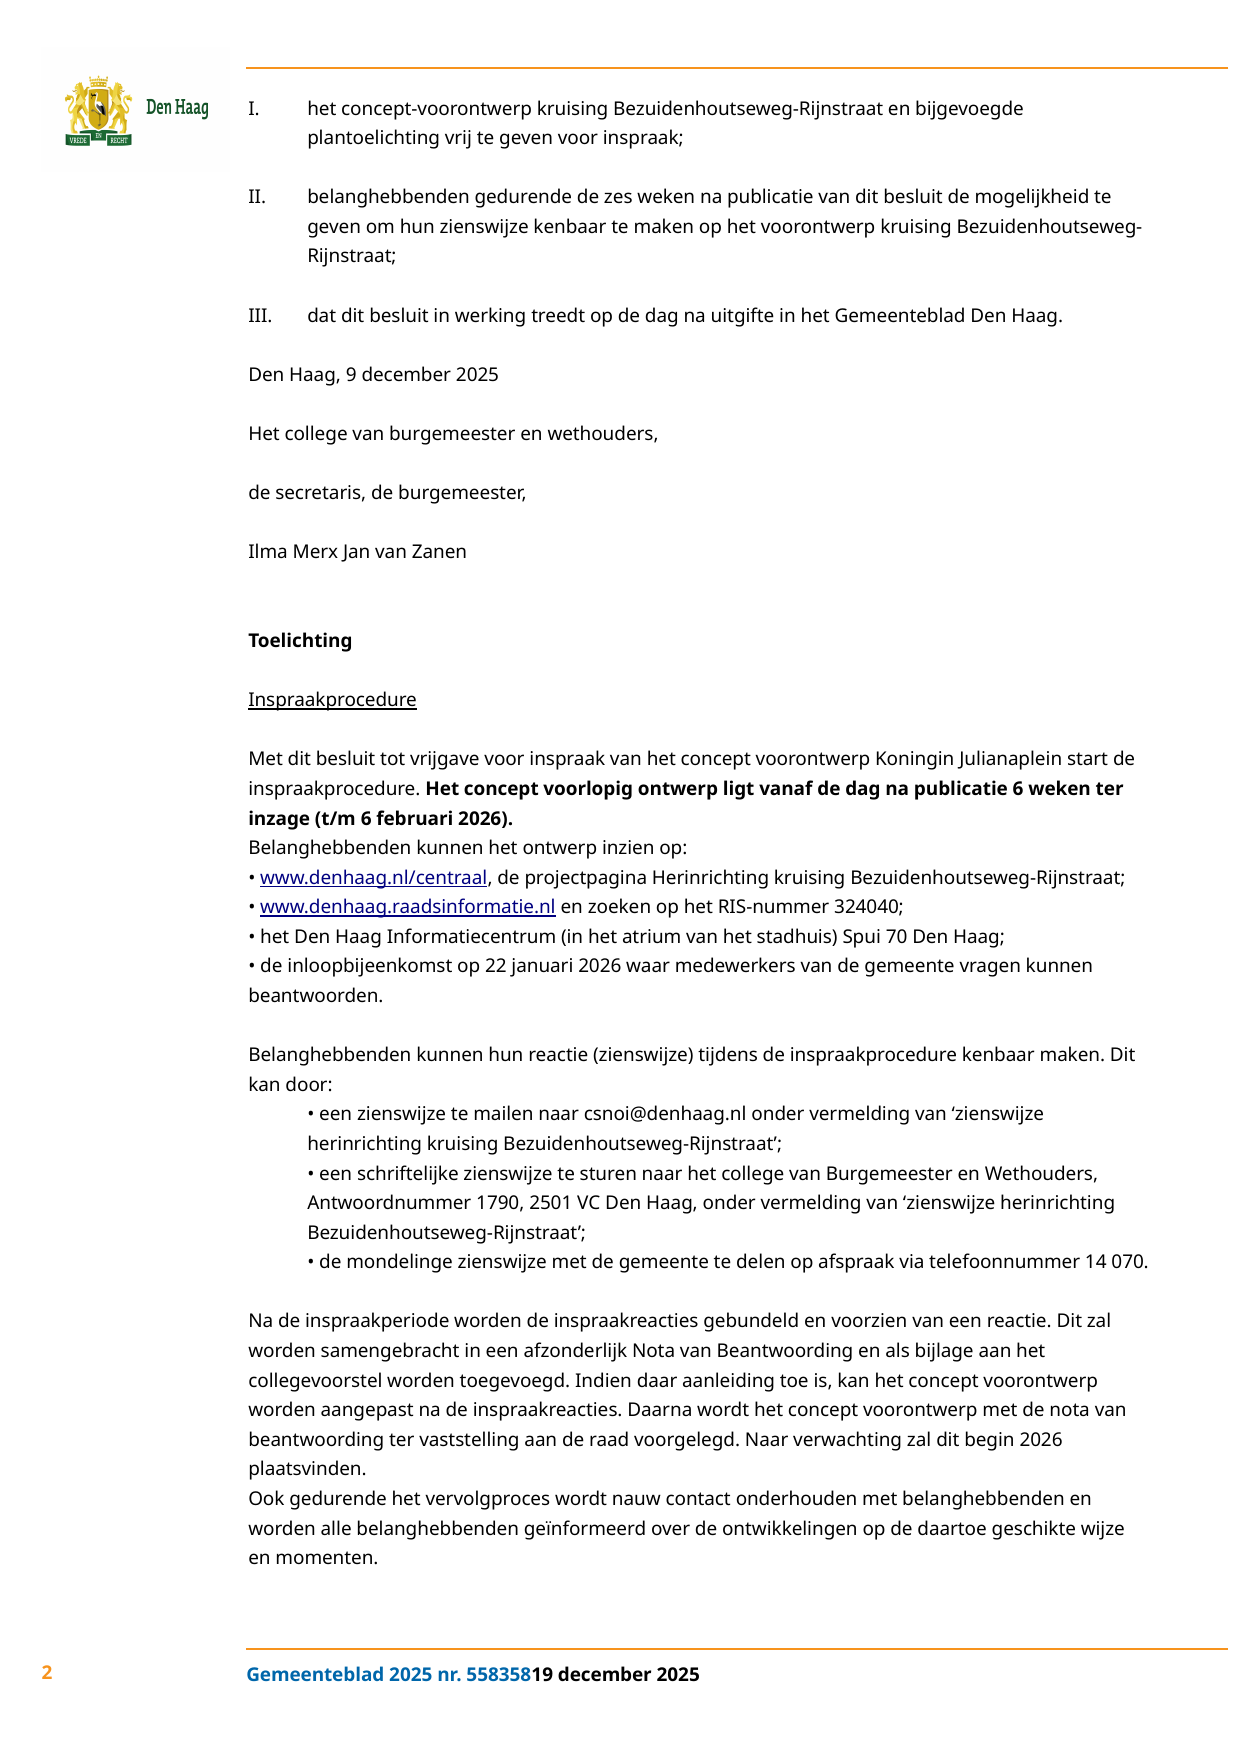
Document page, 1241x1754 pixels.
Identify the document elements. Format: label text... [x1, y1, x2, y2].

list • de mondelinge zienswijze met de gemeente te delen op afspraak via telefoonnummer 14 070. [248, 1248, 1152, 1274]
text Toelichting [248, 627, 1152, 653]
text Ilma Merx Jan van Zanen [248, 538, 1152, 564]
text Belanghebbenden kunnen hun reactie (zienswijze) tijdens de inspraakprocedure kenbaar maken. Dit kan door: [248, 1041, 1152, 1097]
text Ook gedurende het vervolgproces wordt nauw contact onderhouden met belanghebbenden en worden alle belanghebbenden geïnformeerd over de ontwikkelingen op de daartoe geschikte wijze en momenten. [248, 1485, 1152, 1570]
list • een schriftelijke zienswijze te sturen naar het college van Burgemeester en Wethouders, Antwoordnummer 1790, 2501 VC Den Haag, onder vermelding van ‘zienswijze herinrichting Bezuidenhoutseweg-Rijnstraat’; [248, 1160, 1152, 1245]
text Het college van burgemeester en wethouders, [248, 420, 1152, 446]
list het concept-voorontwerp kruising Bezuidenhoutseweg-Rijnstraat en bijgevoegde plantoelichting vrij te geven voor inspraak; [248, 95, 1152, 150]
text Inspraakprocedure [248, 686, 1152, 712]
text • de inloopbijeenkomst op 22 januari 2026 waar medewerkers van de gemeente vragen kunnen beantwoorden. [248, 953, 1152, 1008]
text Belanghebbenden kunnen het ontwerp inzien op: [248, 834, 1152, 860]
text de secretaris, de burgemeester, [248, 479, 1152, 505]
text • www.denhaag.nl/centraal, de projectpagina Herinrichting kruising Bezuidenhoutseweg-Rijnstraat; [248, 864, 1152, 890]
text Met dit besluit tot vrijgave voor inspraak van het concept voorontwerp Koningin Julianaplein start de inspraakprocedure. Het concept voorlopig ontwerp ligt vanaf de dag na publicatie 6 weken ter inzage (t/m 6 februari 2026). [248, 746, 1152, 831]
list belanghebbenden gedurende de zes weken na publicatie van dit besluit de mogelijkheid te geven om hun zienswijze kenbaar te maken op het voorontwerp kruising Bezuidenhoutseweg-Rijnstraat; [248, 183, 1152, 268]
picture [41, 47, 231, 172]
text • het Den Haag Informatiecentrum (in het atrium van het stadhuis) Spui 70 Den Haag; [248, 923, 1152, 949]
list • een zienswijze te mailen naar csnoi@denhaag.nl onder vermelding van ‘zienswijze herinrichting kruising Bezuidenhoutseweg-Rijnstraat’; [248, 1101, 1152, 1156]
text Den Haag, 9 december 2025 [248, 361, 1152, 387]
text Na de inspraakperiode worden de inspraakreacties gebundeld en voorzien van een reactie. Dit zal worden samengebracht in een afzonderlijk Nota van Beantwoording en als bijlage aan het collegevoorstel worden toegevoegd. Indien daar aanleiding toe is, kan het concept voorontwerp worden aangepast na de inspraakreacties. Daarna wordt het concept voorontwerp met de nota van beantwoording ter vaststelling aan de raad voorgelegd. Naar verwachting zal dit begin 2026 plaatsvinden. [248, 1308, 1152, 1481]
list dat dit besluit in werking treedt op de dag na uitgifte in het Gemeenteblad Den Haag. [248, 302, 1152, 328]
text • www.denhaag.raadsinformatie.nl en zoeken op het RIS-nummer 324040; [248, 893, 1152, 919]
